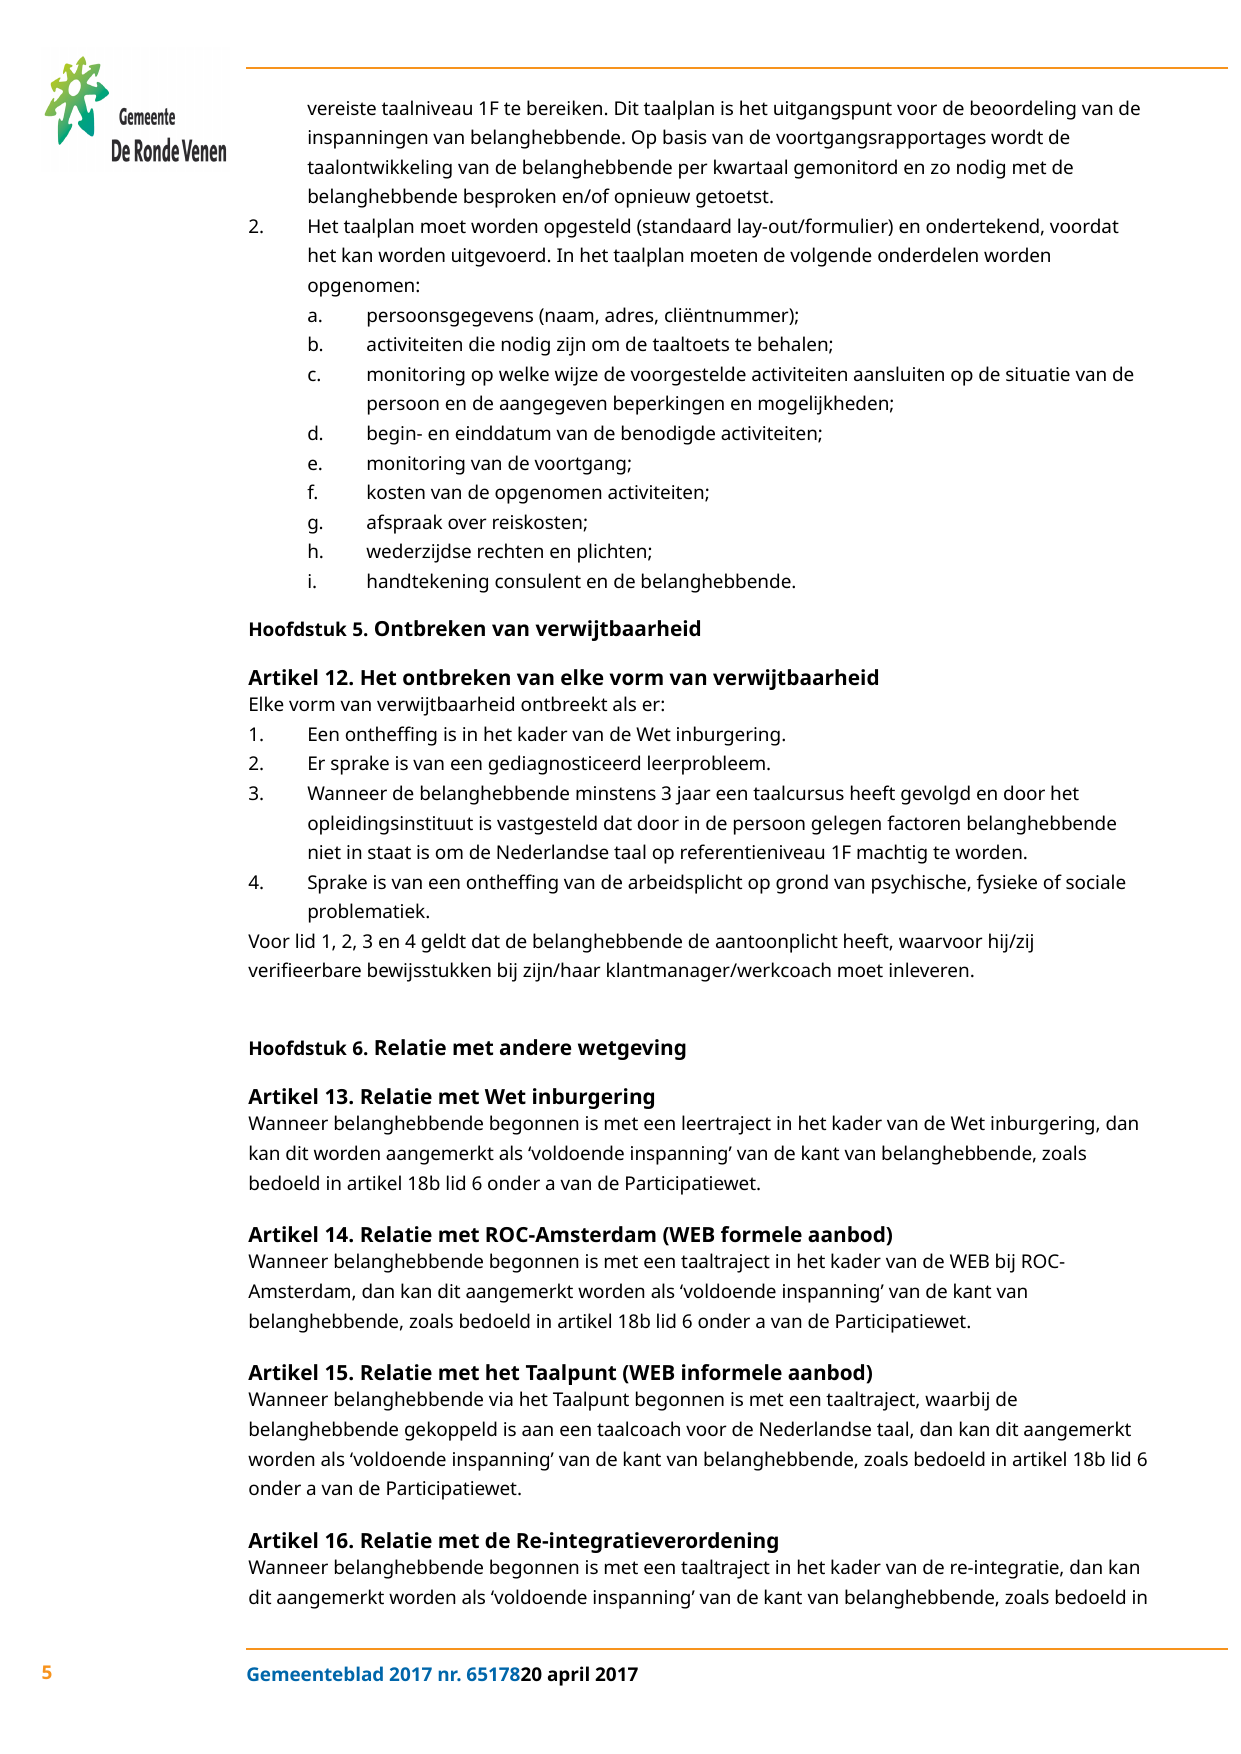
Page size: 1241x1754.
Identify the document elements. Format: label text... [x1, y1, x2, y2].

text Artikel 15. Relatie met het Taalpunt (WEB informele aanbod) [248, 1358, 1152, 1387]
text Artikel 14. Relatie met ROC-Amsterdam (WEB formele aanbod) [248, 1220, 1152, 1249]
text Wanneer belanghebbende begonnen is met een taaltraject in het kader van de re-integratie, dan kan dit aangemerkt worden als ‘voldoende inspanning’ van de kant van belanghebbende, zoals bedoeld in [248, 1554, 1152, 1609]
text Artikel 13. Relatie met Wet inburgering [248, 1082, 1152, 1111]
text Artikel 16. Relatie met de Re-integratieverordening [248, 1526, 1152, 1554]
text Hoofdstuk 5. Ontbreken van verwijtbaarheid [248, 614, 1152, 642]
list Sprake is van een ontheffing van de arbeidsplicht op grond van psychische, fysieke of sociale problematiek. [248, 869, 1152, 924]
list persoonsgegevens (naam, adres, cliëntnummer); [307, 302, 1152, 328]
list kosten van de opgenomen activiteiten; [307, 479, 1152, 505]
text Hoofdstuk 6. Relatie met andere wetgeving [248, 1033, 1152, 1061]
list monitoring op welke wijze de voorgestelde activiteiten aansluiten op de situatie van de persoon en de aangegeven beperkingen en mogelijkheden; [307, 361, 1152, 416]
picture [41, 47, 231, 172]
list wederzijdse rechten en plichten; [307, 538, 1152, 564]
list Het taalplan moet worden opgesteld (standaard lay-out/formulier) en ondertekend, voordat het kan worden uitgevoerd. In het taalplan moeten de volgende onderdelen worden opgenomen: [248, 213, 1152, 298]
text Wanneer belanghebbende begonnen is met een taaltraject in het kader van de WEB bij ROC-Amsterdam, dan kan dit aangemerkt worden als ‘voldoende inspanning’ van de kant van belanghebbende, zoals bedoeld in artikel 18b lid 6 onder a van de Participatiewet. [248, 1249, 1152, 1333]
list Wanneer de belanghebbende minstens 3 jaar een taalcursus heeft gevolgd en door het opleidingsinstituut is vastgesteld dat door in de persoon gelegen factoren belanghebbende niet in staat is om de Nederlandse taal op referentieniveau 1F machtig te worden. [248, 780, 1152, 865]
text Elke vorm van verwijtbaarheid ontbreekt als er: [248, 691, 1152, 717]
list Er sprake is van een gediagnosticeerd leerprobleem. [248, 751, 1152, 776]
list afspraak over reiskosten; [307, 509, 1152, 535]
list monitoring van de voortgang; [307, 450, 1152, 476]
list Een ontheffing is in het kader van de Wet inburgering. [248, 721, 1152, 747]
text Voor lid 1, 2, 3 en 4 geldt dat de belanghebbende de aantoonplicht heeft, waarvoor hij/zij verifieerbare bewijsstukken bij zijn/haar klantmanager/werkcoach moet inleveren. [248, 928, 1152, 983]
list handtekening consulent en de belanghebbende. [307, 568, 1152, 594]
list begin- en einddatum van de benodigde activiteiten; [307, 420, 1152, 446]
text Wanneer belanghebbende via het Taalpunt begonnen is met een taaltraject, waarbij de belanghebbende gekoppeld is aan een taalcoach voor de Nederlandse taal, dan kan dit aangemerkt worden als ‘voldoende inspanning’ van de kant van belanghebbende, zoals bedoeld in artikel 18b lid 6 onder a van de Participatiewet. [248, 1387, 1152, 1501]
text Artikel 12. Het ontbreken van elke vorm van verwijtbaarheid [248, 663, 1152, 691]
list activiteiten die nodig zijn om de taaltoets te behalen; [307, 331, 1152, 357]
text Wanneer belanghebbende begonnen is met een leertraject in het kader van de Wet inburgering, dan kan dit worden aangemerkt als ‘voldoende inspanning’ van de kant van belanghebbende, zoals bedoeld in artikel 18b lid 6 onder a van de Participatiewet. [248, 1111, 1152, 1196]
list vereiste taalniveau 1F te bereiken. Dit taalplan is het uitgangspunt voor de beoordeling van de inspanningen van belanghebbende. Op basis van de voortgangsrapportages wordt de taalontwikkeling van de belanghebbende per kwartaal gemonitord en zo nodig met de belanghebbende besproken en/of opnieuw getoetst. [248, 95, 1152, 209]
